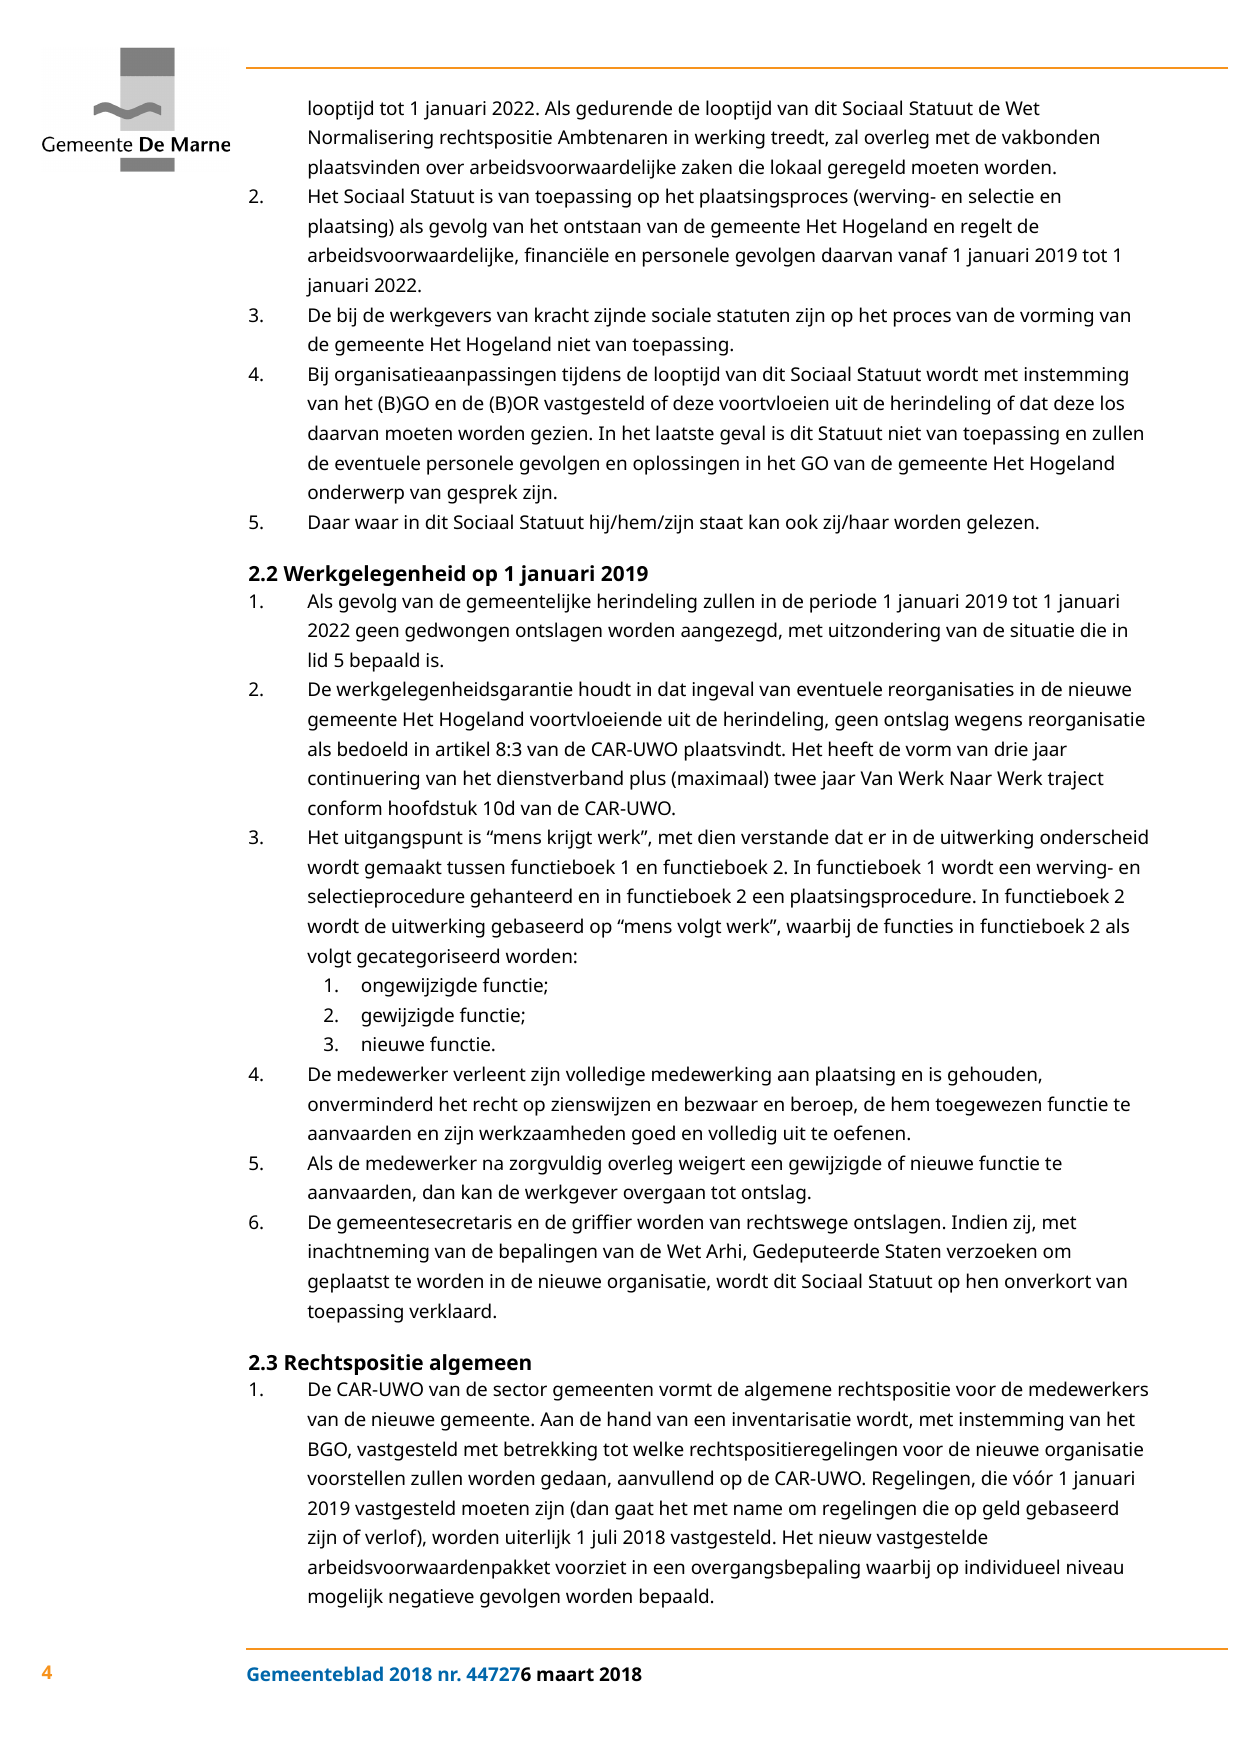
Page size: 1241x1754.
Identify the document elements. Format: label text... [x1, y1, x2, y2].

list De CAR-UWO van de sector gemeenten vormt de algemene rechtspositie voor de medewerkers van de nieuwe gemeente. Aan de hand van een inventarisatie wordt, met instemming van het BGO, vastgesteld met betrekking tot welke rechtspositieregelingen voor de nieuwe organisatie voorstellen zullen worden gedaan, aanvullend op de CAR-UWO. Regelingen, die vóór 1 januari 2019 vastgesteld moeten zijn (dan gaat het met name om regelingen die op geld gebaseerd zijn of verlof), worden uiterlijk 1 juli 2018 vastgesteld. Het nieuw vastgestelde arbeidsvoorwaardenpakket voorziet in een overgangsbepaling waarbij op individueel niveau mogelijk negatieve gevolgen worden bepaald. [248, 1377, 1152, 1609]
list De medewerker verleent zijn volledige medewerking aan plaatsing en is gehouden, onverminderd het recht op zienswijzen en bezwaar en beroep, de hem toegewezen functie te aanvaarden en zijn werkzaamheden goed en volledig uit te oefenen. [248, 1061, 1152, 1146]
list Het uitgangspunt is “mens krijgt werk”, met dien verstande dat er in de uitwerking onderscheid wordt gemaakt tussen functieboek 1 en functieboek 2. In functieboek 1 wordt een werving- en selectieprocedure gehanteerd en in functieboek 2 een plaatsingsprocedure. In functieboek 2 wordt de uitwerking gebaseerd op “mens volgt werk”, waarbij de functies in functieboek 2 als volgt gecategoriseerd worden: [248, 824, 1152, 968]
list Daar waar in dit Sociaal Statuut hij/hem/zijn staat kan ook zij/haar worden gelezen. [248, 509, 1152, 535]
list De werkgelegenheidsgarantie houdt in dat ingeval van eventuele reorganisaties in de nieuwe gemeente Het Hogeland voortvloeiende uit de herindeling, geen ontslag wegens reorganisatie als bedoeld in artikel 8:3 van de CAR-UWO plaatsvindt. Het heeft de vorm van drie jaar continuering van het dienstverband plus (maximaal) twee jaar Van Werk Naar Werk traject conform hoofdstuk 10d van de CAR-UWO. [248, 677, 1152, 821]
list ongewijzigde functie; [323, 972, 1152, 998]
list Het Sociaal Statuut is van toepassing op het plaatsingsproces (werving- en selectie en plaatsing) als gevolg van het ontstaan van de gemeente Het Hogeland en regelt de arbeidsvoorwaardelijke, financiële en personele gevolgen daarvan vanaf 1 januari 2019 tot 1 januari 2022. [248, 183, 1152, 298]
list De bij de werkgevers van kracht zijnde sociale statuten zijn op het proces van de vorming van de gemeente Het Hogeland niet van toepassing. [248, 302, 1152, 357]
list Als de medewerker na zorgvuldig overleg weigert een gewijzigde of nieuwe functie te aanvaarden, dan kan de werkgever overgaan tot ontslag. [248, 1150, 1152, 1205]
picture [41, 47, 231, 172]
text 2.2 Werkgelegenheid op 1 januari 2019 [248, 559, 1152, 588]
list nieuwe functie. [323, 1032, 1152, 1057]
list Bij organisatieaanpassingen tijdens de looptijd van dit Sociaal Statuut wordt met instemming van het (B)GO en de (B)OR vastgesteld of deze voortvloeien uit de herindeling of dat deze los daarvan moeten worden gezien. In het laatste geval is dit Statuut niet van toepassing en zullen de eventuele personele gevolgen en oplossingen in het GO van de gemeente Het Hogeland onderwerp van gesprek zijn. [248, 361, 1152, 505]
list De gemeentesecretaris en de griffier worden van rechtswege ontslagen. Indien zij, met inachtneming van de bepalingen van de Wet Arhi, Gedeputeerde Staten verzoeken om geplaatst te worden in de nieuwe organisatie, wordt dit Sociaal Statuut op hen onverkort van toepassing verklaard. [248, 1209, 1152, 1323]
list Als gevolg van de gemeentelijke herindeling zullen in de periode 1 januari 2019 tot 1 januari 2022 geen gedwongen ontslagen worden aangezegd, met uitzondering van de situatie die in lid 5 bepaald is. [248, 588, 1152, 673]
list gewijzigde functie; [323, 1002, 1152, 1028]
list looptijd tot 1 januari 2022. Als gedurende de looptijd van dit Sociaal Statuut de Wet Normalisering rechtspositie Ambtenaren in werking treedt, zal overleg met de vakbonden plaatsvinden over arbeidsvoorwaardelijke zaken die lokaal geregeld moeten worden. [248, 95, 1152, 180]
text 2.3 Rechtspositie algemeen [248, 1348, 1152, 1377]
